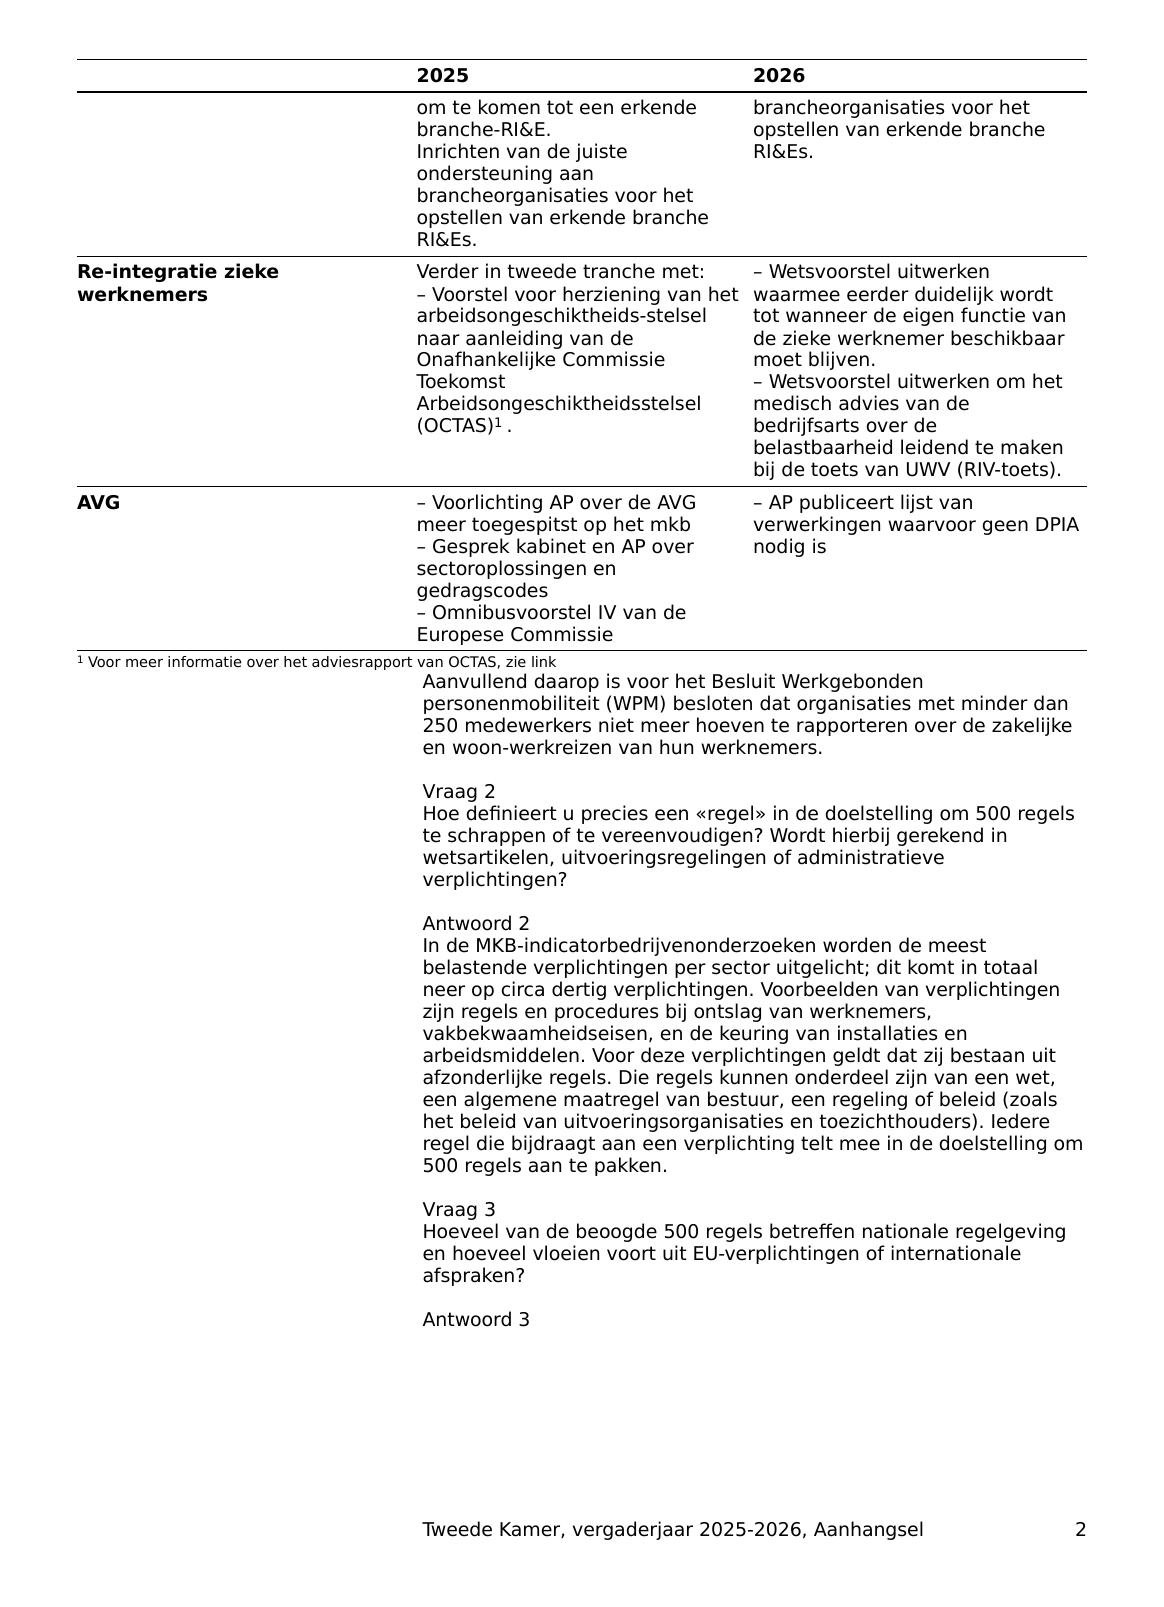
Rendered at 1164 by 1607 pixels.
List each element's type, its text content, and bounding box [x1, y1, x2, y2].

text Antwoord 2 [422, 913, 1087, 935]
text Vraag 2 [422, 781, 1087, 803]
table_cell om te komen tot een erkende branche-RI&E. Inrichten van de juiste ondersteuning aan brancheorganisaties voor het opstellen van erkende branche RI&Es. [410, 93, 747, 256]
text Hoeveel van de beoogde 500 regels betreffen nationale regelgeving en hoeveel vloeien voort uit EU-verplichtingen of internationale afspraken? [422, 1221, 1087, 1287]
table_cell brancheorganisaties voor het opstellen van erkende branche RI&Es. [747, 93, 1087, 256]
table_cell – Wetsvoorstel uitwerken waarmee eerder duidelijk wordt tot wanneer de eigen functie van de zieke werknemer beschikbaar moet blijven. – Wetsvoorstel uitwerken om het medisch advies van de bedrijfsarts over de belastbaarheid leidend te maken bij de toets van UWV (RIV-toets). [747, 257, 1087, 486]
table_cell Re-integratie zieke werknemers [77, 257, 410, 486]
table_cell AVG [77, 487, 410, 650]
table_cell [77, 93, 410, 256]
text Antwoord 3 [422, 1309, 1087, 1331]
text Vraag 3 [422, 1199, 1087, 1221]
text Hoe definieert u precies een «regel» in de doelstelling om 500 regels te schrappen of te vereenvoudigen? Wordt hierbij gerekend in wetsartikelen, uitvoeringsregelingen of administratieve verplichtingen? [422, 803, 1087, 891]
table_header 2025 [410, 60, 747, 91]
table_header 2026 [747, 60, 1087, 91]
text In de MKB-indicatorbedrijvenonderzoeken worden de meest belastende verplichtingen per sector uitgelicht; dit komt in totaal neer op circa dertig verplichtingen. Voorbeelden van verplichtingen zijn regels en procedures bij ontslag van werknemers, vakbekwaamheidseisen, en de keuring van installaties en arbeidsmiddelen. Voor deze verplichtingen geldt dat zij bestaan uit afzonderlijke regels. Die regels kunnen onderdeel zijn van een wet, een algemene maatregel van bestuur, een regeling of beleid (zoals het beleid van uitvoeringsorganisaties en toezichthouders). Iedere regel die bijdraagt aan een verplichting telt mee in de doelstelling om 500 regels aan te pakken. [422, 935, 1087, 1177]
table_header [77, 60, 410, 91]
table_cell – AP publiceert lijst van verwerkingen waarvoor geen DPIA nodig is [747, 487, 1087, 650]
text Aanvullend daarop is voor het Besluit Werkgebonden personenmobiliteit (WPM) besloten dat organisaties met minder dan 250 medewerkers niet meer hoeven te rapporteren over de zakelijke en woon-werkreizen van hun werknemers. [422, 671, 1087, 759]
table_cell Verder in tweede tranche met: – Voorstel voor herziening van het arbeidsongeschiktheids-stelsel naar aanleiding van de Onafhankelijke Commissie Toekomst Arbeidsongeschiktheidsstelsel (OCTAS)1. [410, 257, 747, 486]
table_cell 1 Voor meer informatie over het adviesrapport van OCTAS, zie link [77, 651, 1087, 671]
table_cell – Voorlichting AP over de AVG meer toegespitst op het mkb – Gesprek kabinet en AP over sectoroplossingen en gedragscodes – Omnibusvoorstel IV van de Europese Commissie [410, 487, 747, 650]
